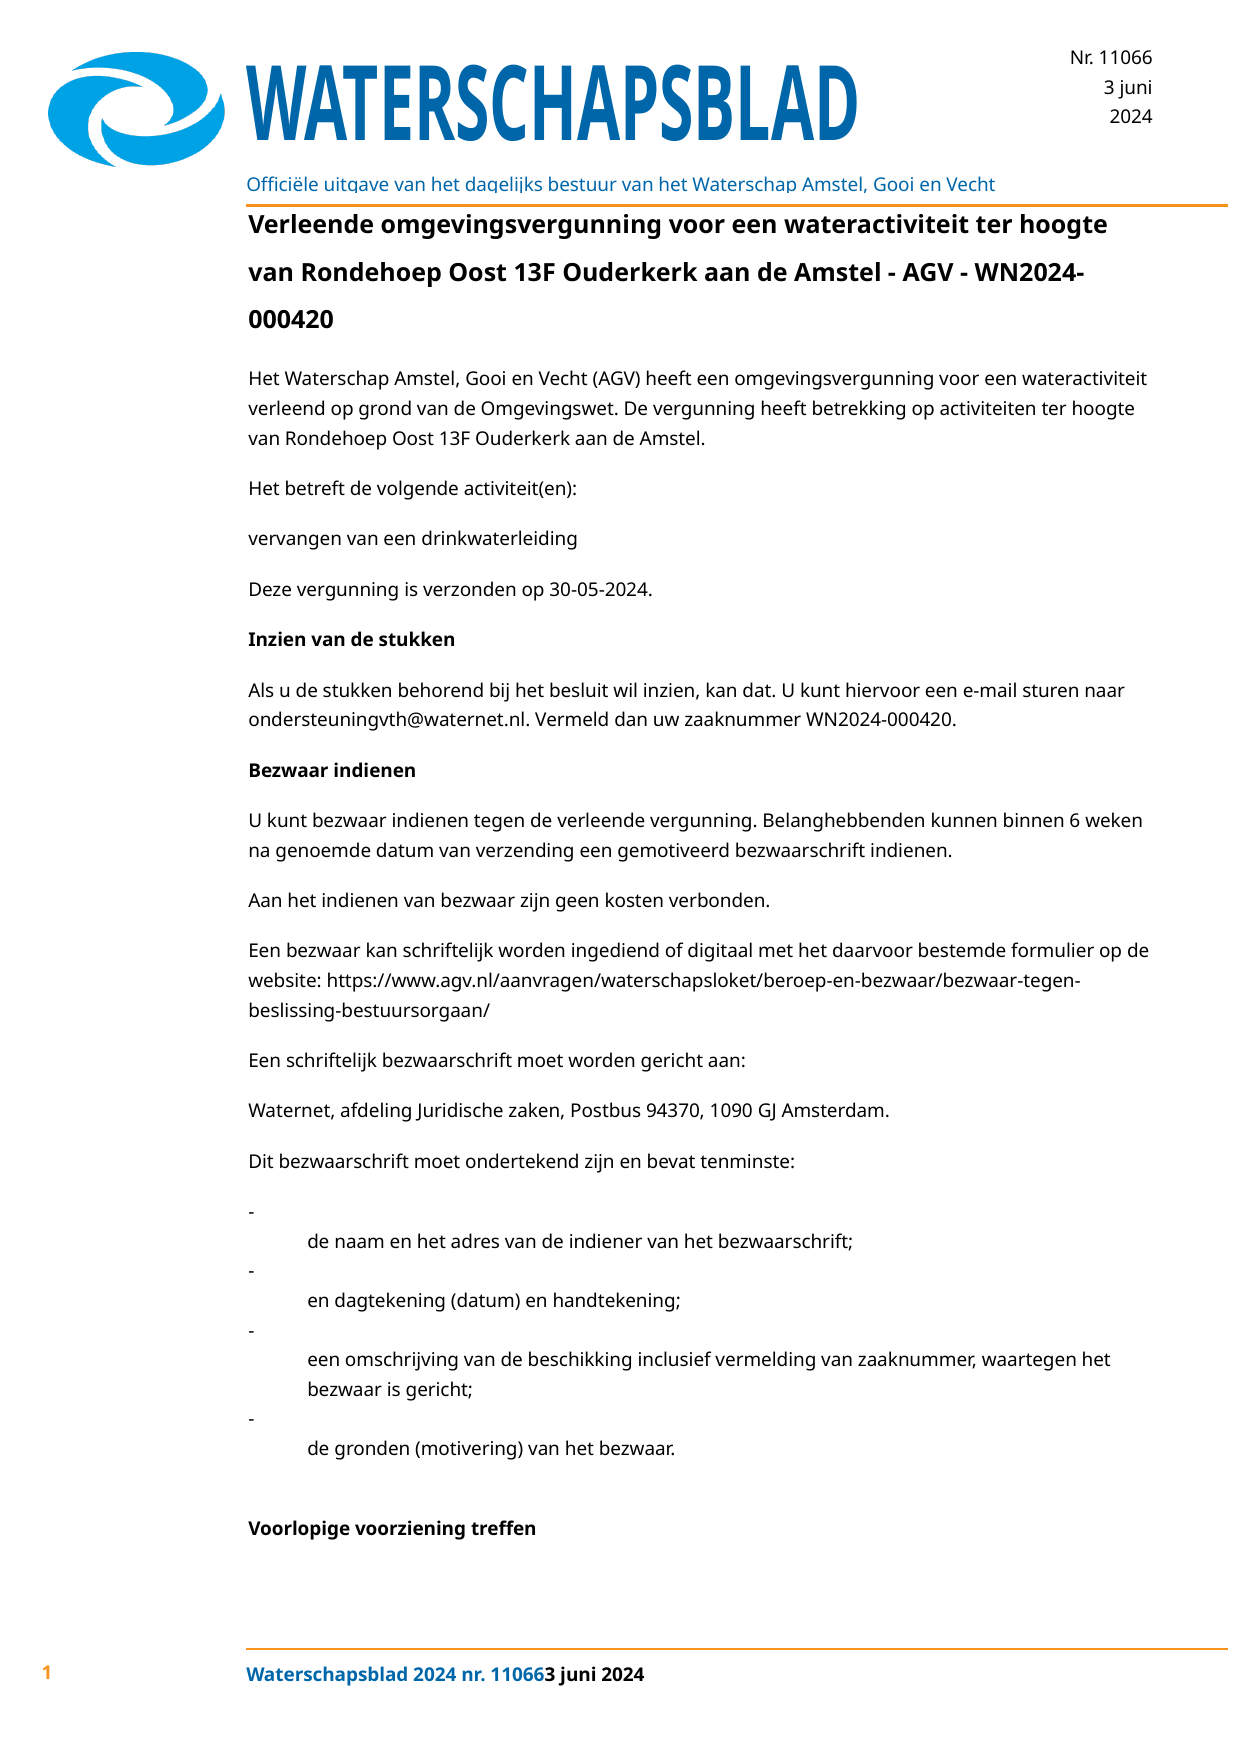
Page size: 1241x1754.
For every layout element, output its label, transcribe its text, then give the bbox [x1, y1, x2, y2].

list en dagtekening (datum) en handtekening; [248, 1287, 1152, 1313]
list de gronden (motivering) van het bezwaar. [248, 1435, 1152, 1461]
picture [41, 47, 231, 172]
text Aan het indienen van bezwaar zijn geen kosten verbonden. [248, 887, 1152, 913]
text Als u de stukken behorend bij het besluit wil inzien, kan dat. U kunt hiervoor een e-mail sturen naar ondersteuningvth@waternet.nl. Vermeld dan uw zaaknummer WN2024-000420. [248, 677, 1152, 732]
text Een bezwaar kan schriftelijk worden ingediend of digitaal met het daarvoor bestemde formulier op de website: https://www.agv.nl/aanvragen/waterschapsloket/beroep-en-bezwaar/bezwaar-tegen-beslissing-bestuursorgaan/ [248, 938, 1152, 1022]
text vervangen van een drinkwaterleiding [248, 526, 1152, 551]
text Voorlopige voorziening treffen [248, 1515, 1152, 1541]
text Een schriftelijk bezwaarschrift moet worden gericht aan: [248, 1047, 1152, 1073]
text Het betreft de volgende activiteit(en): [248, 475, 1152, 501]
text Deze vergunning is verzonden op 30-05-2024. [248, 576, 1152, 602]
text Inzien van de stukken [248, 626, 1152, 652]
text Bezwaar indienen [248, 757, 1152, 782]
text Verleende omgevingsvergunning voor een wateractiviteit ter hoogte van Rondehoep Oost 13F Ouderkerk aan de Amstel - AGV - WN2024-000420 [248, 207, 1152, 336]
text Dit bezwaarschrift moet ondertekend zijn en bevat tenminste: [248, 1148, 1152, 1174]
text Waternet, afdeling Juridische zaken, Postbus 94370, 1090 GJ Amsterdam. [248, 1098, 1152, 1123]
list de naam en het adres van de indiener van het bezwaarschrift; [248, 1228, 1152, 1254]
text Het Waterschap Amstel, Gooi en Vecht (AGV) heeft een omgevingsvergunning voor een wateractiviteit verleend op grond van de Omgevingswet. De vergunning heeft betrekking op activiteiten ter hoogte van Rondehoep Oost 13F Ouderkerk aan de Amstel. [248, 366, 1152, 450]
text U kunt bezwaar indienen tegen de verleende vergunning. Belanghebbenden kunnen binnen 6 weken na genoemde datum van verzending een gemotiveerd bezwaarschrift indienen. [248, 807, 1152, 862]
list een omschrijving van de beschikking inclusief vermelding van zaaknummer, waartegen het bezwaar is gericht; [248, 1346, 1152, 1402]
